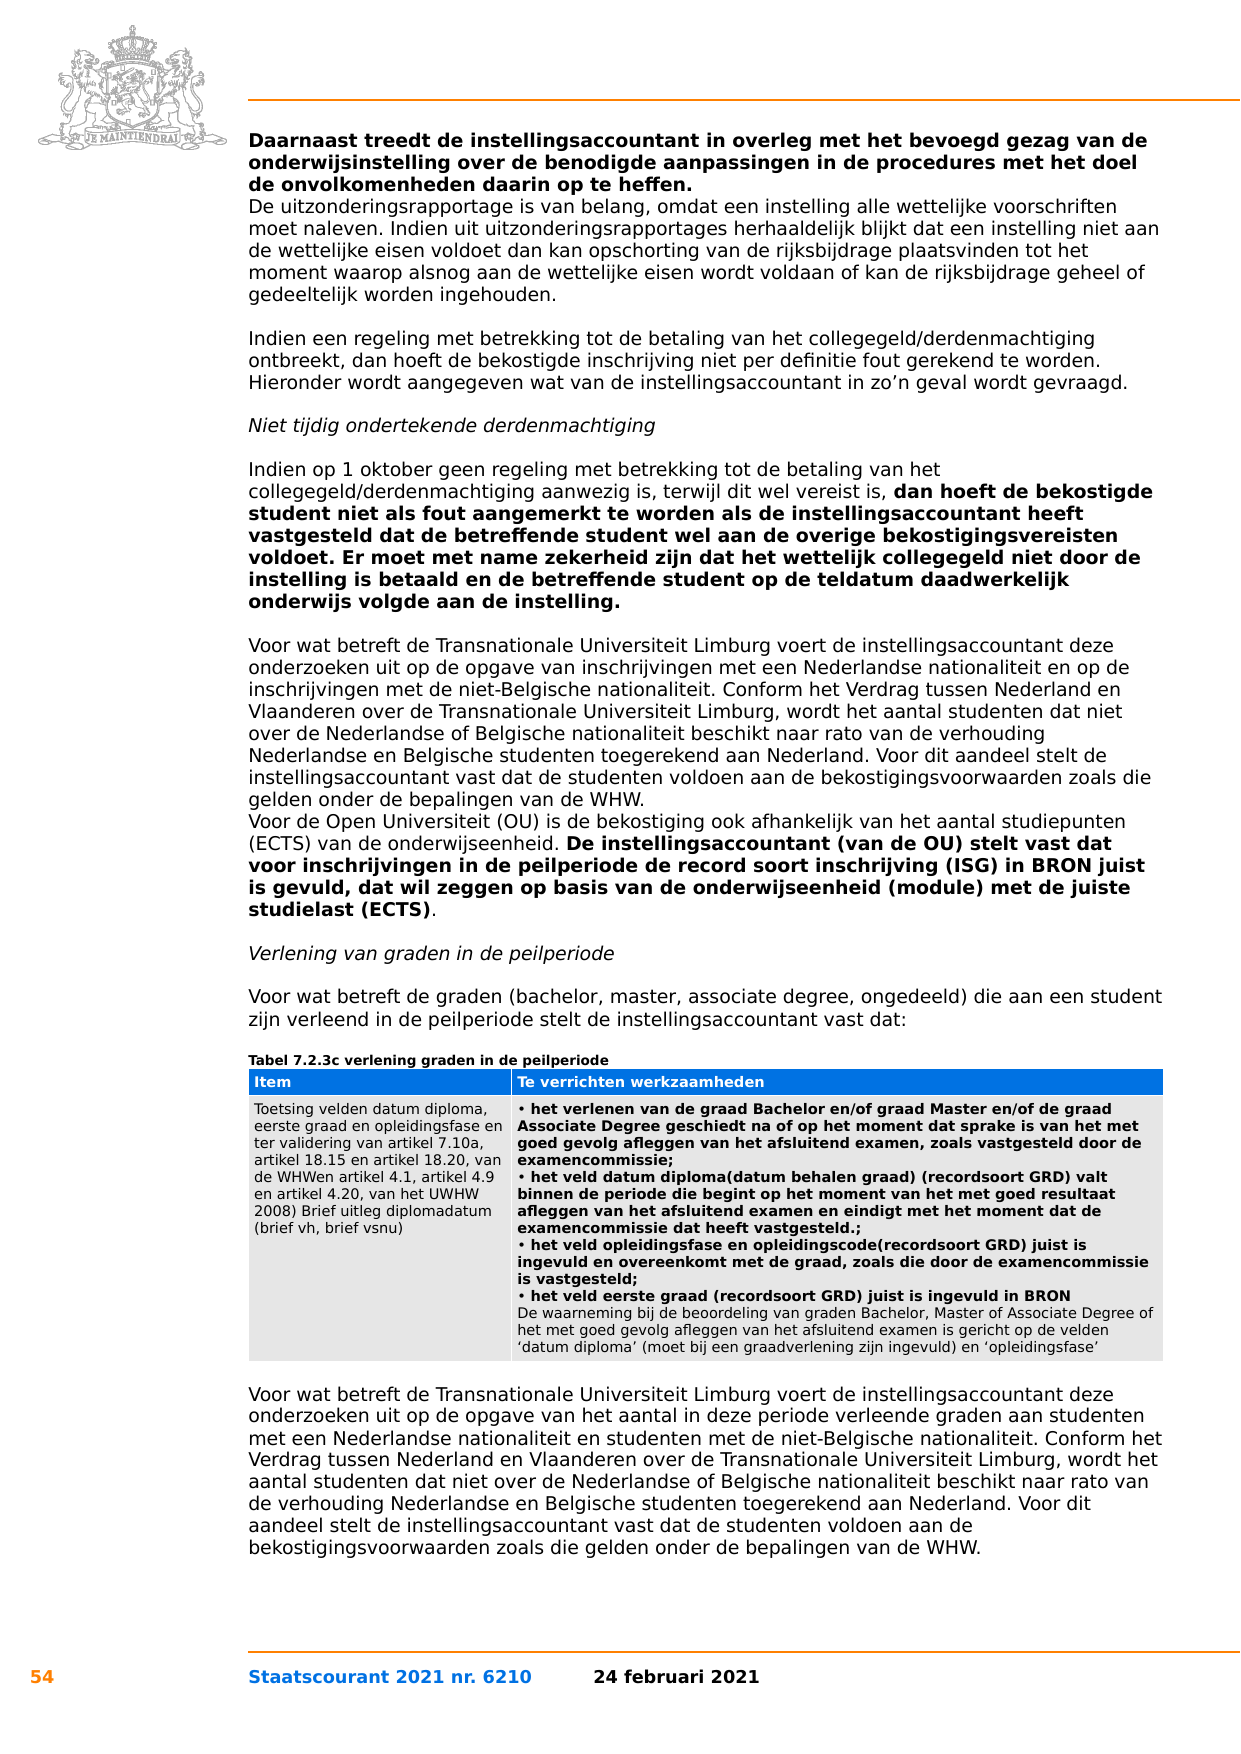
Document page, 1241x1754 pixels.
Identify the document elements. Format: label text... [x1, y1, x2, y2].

table_cell Item [249, 1069, 511, 1095]
table_cell Te verrichten werkzaamheden [512, 1069, 1163, 1095]
table_cell Toetsing velden datum diploma, eerste graad en opleidingsfase en ter validering van artikel 7.10a, artikel 18.15 en artikel 18.20, van de WHWen artikel 4.1, artikel 4.9 en artikel 4.20, van het UWHW 2008) Brief uitleg diplomadatum (brief vh, brief vsnu) [249, 1096, 511, 1361]
table_cell • het verlenen van de graad Bachelor en/of graad Master en/of de graad Associate Degree geschiedt na of op het moment dat sprake is van het met goed gevolg afleggen van het afsluitend examen, zoals vastgesteld door de examencommissie; • het veld datum diploma(datum behalen graad) (recordsoort GRD) valt binnen de periode die begint op het moment van het met goed resultaat afleggen van het afsluitend examen en eindigt met het moment dat de examencommissie dat heeft vastgesteld.; • het veld opleidingsfase en opleidingscode(recordsoort GRD) juist is ingevuld en overeenkomt met de graad, zoals die door de examencommissie is vastgesteld; • het veld eerste graad (recordsoort GRD) juist is ingevuld in BRON De waarneming bij de beoordeling van graden Bachelor, Master of Associate Degree of het met goed gevolg afleggen van het afsluitend examen is gericht op de velden ‘datum diploma’ (moet bij een graadverlening zijn ingevuld) en ‘opleidingsfase’ [512, 1096, 1163, 1361]
text Voor wat betreft de graden (bachelor, master, associate degree, ongedeeld) die aan een student zijn verleend in de peilperiode stelt de instellingsaccountant vast dat: [248, 986, 1163, 1030]
text Voor wat betreft de Transnationale Universiteit Limburg voert de instellingsaccountant deze onderzoeken uit op de opgave van het aantal in deze periode verleende graden aan studenten met een Nederlandse nationaliteit en studenten met de niet-Belgische nationaliteit. Conform het Verdrag tussen Nederland en Vlaanderen over de Transnationale Universiteit Limburg, wordt het aantal studenten dat niet over de Nederlandse of Belgische nationaliteit beschikt naar rato van de verhouding Nederlandse en Belgische studenten toegerekend aan Nederland. Voor dit aandeel stelt de instellingsaccountant vast dat de studenten voldoen aan de bekostigingsvoorwaarden zoals die gelden onder de bepalingen van de WHW. [248, 1383, 1163, 1559]
text Indien op 1 oktober geen regeling met betrekking tot de betaling van het collegegeld/derdenmachtiging aanwezig is, terwijl dit wel vereist is, dan hoeft de bekostigde student niet als fout aangemerkt te worden als de instellingsaccountant heeft vastgesteld dat de betreffende student wel aan de overige bekostigingsvereisten voldoet. Er moet met name zekerheid zijn dat het wettelijk collegegeld niet door de instelling is betaald en de betreffende student op de teldatum daadwerkelijk onderwijs volgde aan de instelling. [248, 459, 1163, 613]
subtitle Niet tijdig ondertekende derdenmachtiging [248, 415, 1163, 437]
picture [38, 25, 227, 150]
subtitle Verlening van graden in de peilperiode [248, 943, 1163, 964]
text Daarnaast treedt de instellingsaccountant in overleg met het bevoegd gezag van de onderwijsinstelling over de benodigde aanpassingen in de procedures met het doel de onvolkomenheden daarin op te heffen. [248, 130, 1163, 196]
text Indien een regeling met betrekking tot de betaling van het collegegeld/derdenmachtiging ontbreekt, dan hoeft de bekostigde inschrijving niet per definitie fout gerekend te worden. Hieronder wordt aangegeven wat van de instellingsaccountant in zo’n geval wordt gevraagd. [248, 328, 1163, 393]
text Voor de Open Universiteit (OU) is de bekostiging ook afhankelijk van het aantal studiepunten (ECTS) van de onderwijseenheid. De instellingsaccountant (van de OU) stelt vast dat voor inschrijvingen in de peilperiode de record soort inschrijving (ISG) in BRON juist is gevuld, dat wil zeggen op basis van de onderwijseenheid (module) met de juiste studielast (ECTS). [248, 811, 1163, 921]
table_header Tabel 7.2.3c verlening graden in de peilperiode [248, 1052, 1163, 1068]
text De uitzonderingsrapportage is van belang, omdat een instelling alle wettelijke voorschriften moet naleven. Indien uit uitzonderingsrapportages herhaaldelijk blijkt dat een instelling niet aan de wettelijke eisen voldoet dan kan opschorting van de rijksbijdrage plaatsvinden tot het moment waarop alsnog aan de wettelijke eisen wordt voldaan of kan de rijksbijdrage geheel of gedeeltelijk worden ingehouden. [248, 196, 1163, 306]
text Voor wat betreft de Transnationale Universiteit Limburg voert de instellingsaccountant deze onderzoeken uit op de opgave van inschrijvingen met een Nederlandse nationaliteit en op de inschrijvingen met de niet-Belgische nationaliteit. Conform het Verdrag tussen Nederland en Vlaanderen over de Transnationale Universiteit Limburg, wordt het aantal studenten dat niet over de Nederlandse of Belgische nationaliteit beschikt naar rato van de verhouding Nederlandse en Belgische studenten toegerekend aan Nederland. Voor dit aandeel stelt de instellingsaccountant vast dat de studenten voldoen aan de bekostigingsvoorwaarden zoals die gelden onder de bepalingen van de WHW. [248, 635, 1163, 811]
